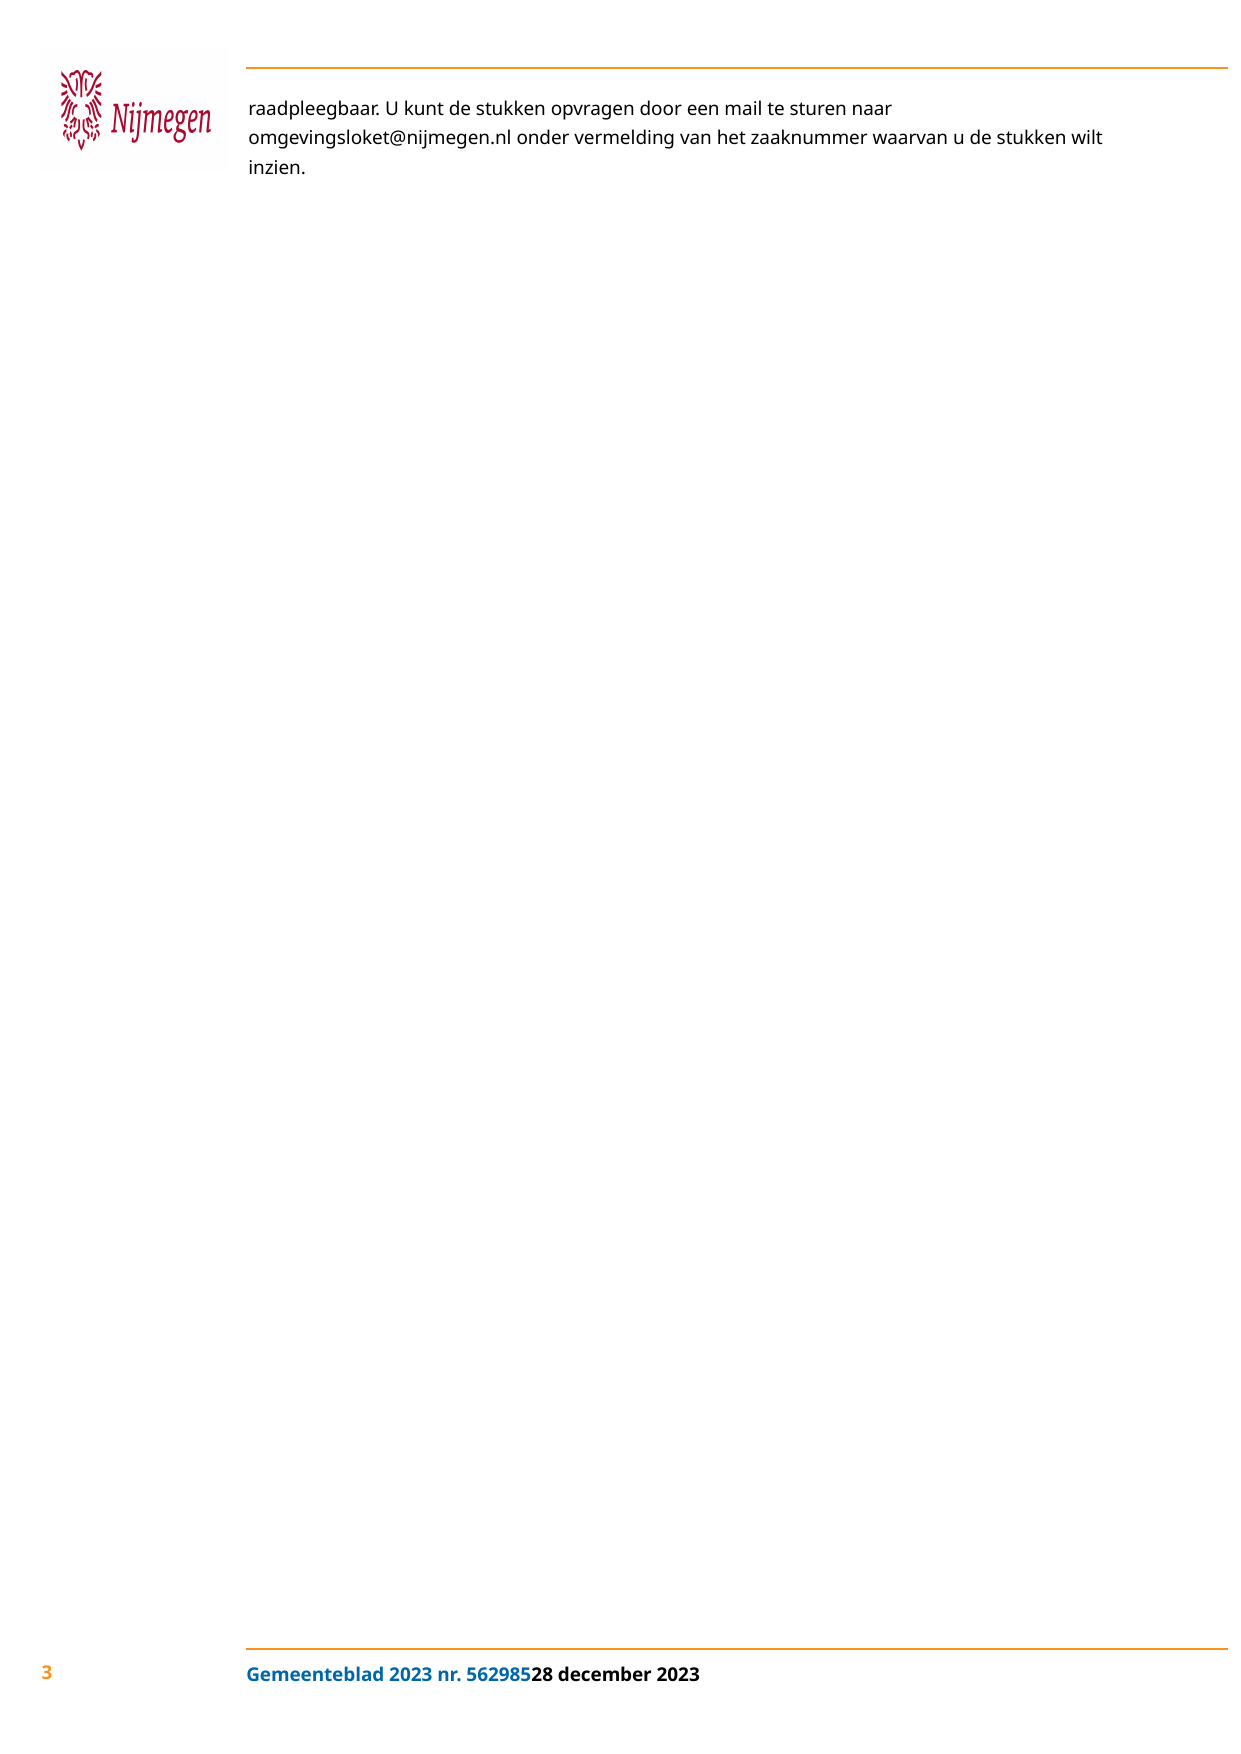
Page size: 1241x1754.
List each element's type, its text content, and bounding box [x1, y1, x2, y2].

text raadpleegbaar. U kunt de stukken opvragen door een mail te sturen naar omgevingsloket@nijmegen.nl onder vermelding van het zaaknummer waarvan u de stukken wilt inzien. [248, 95, 1152, 180]
picture [41, 47, 231, 172]
